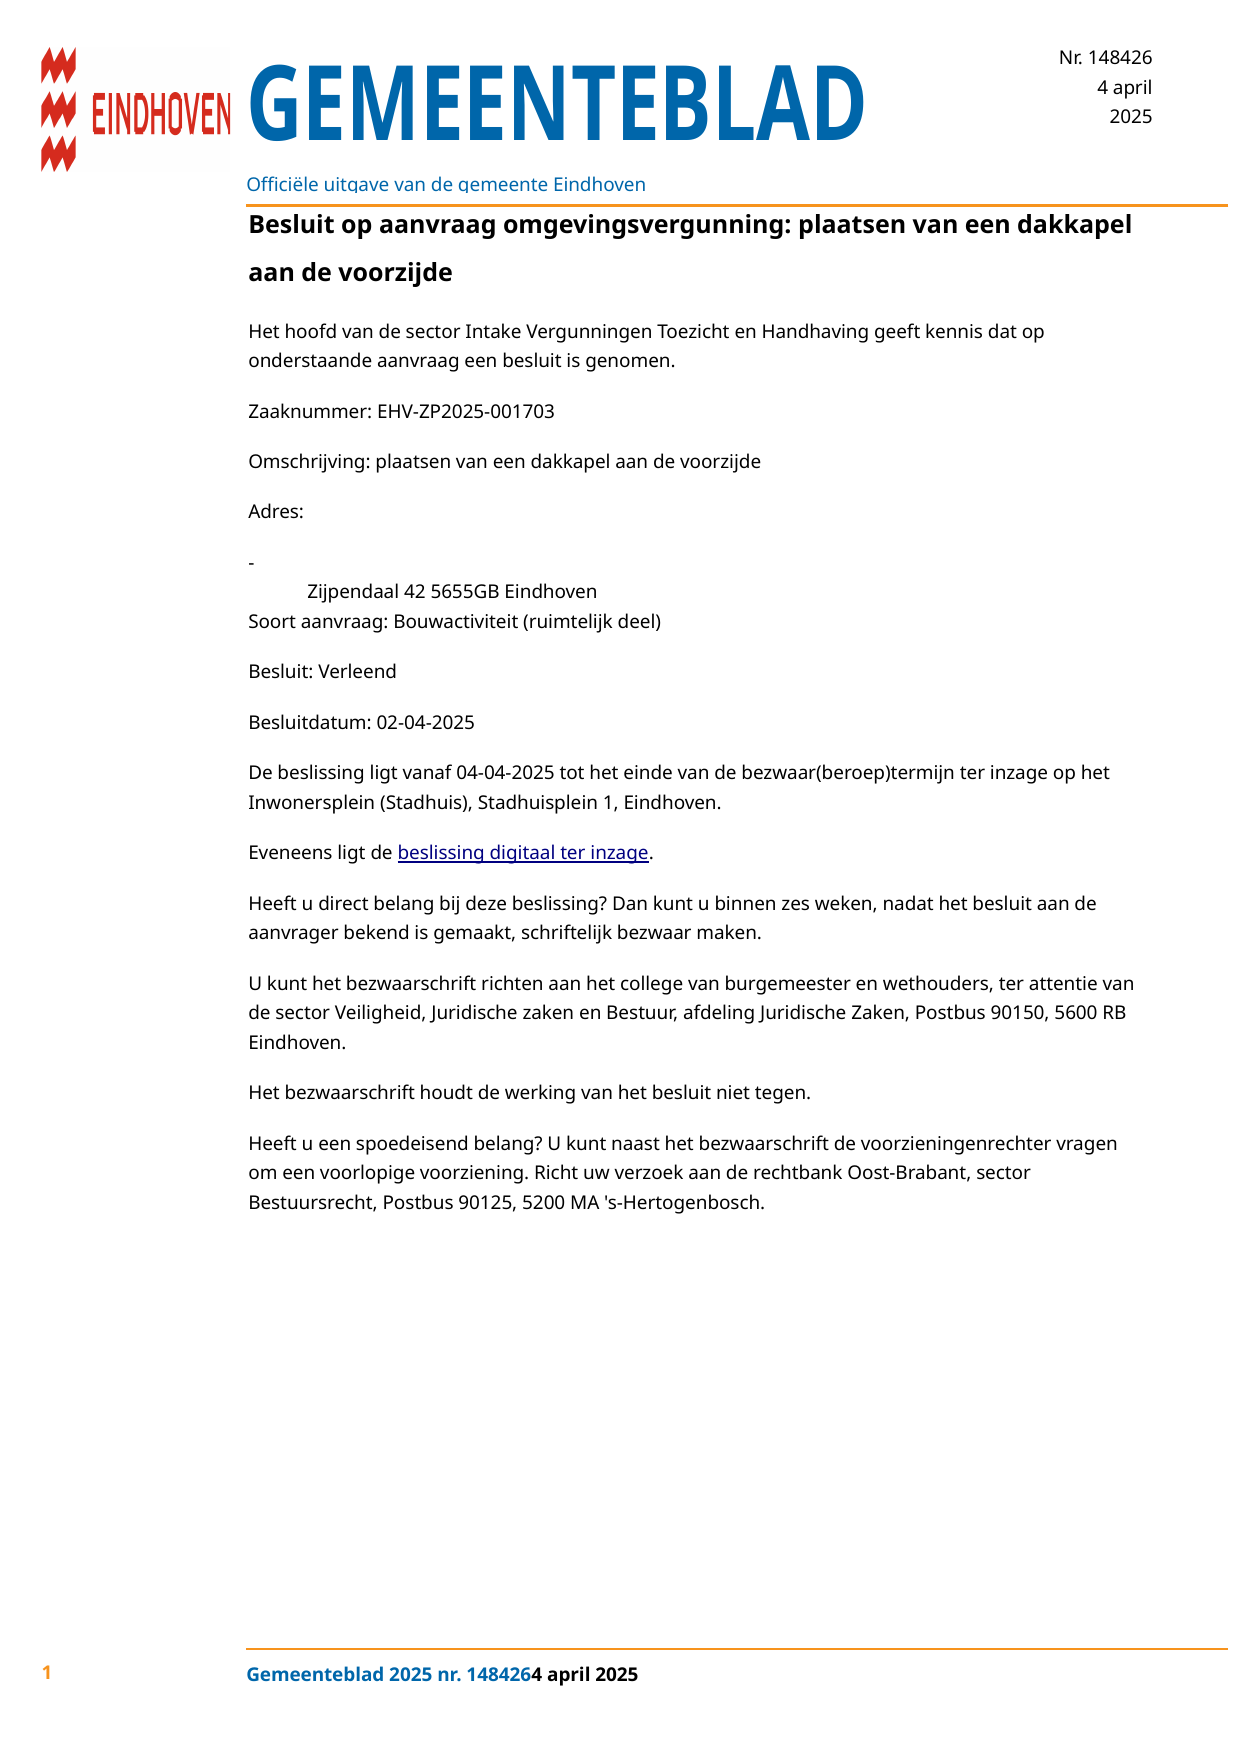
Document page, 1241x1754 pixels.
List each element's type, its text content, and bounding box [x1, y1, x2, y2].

text Heeft u direct belang bij deze beslissing? Dan kunt u binnen zes weken, nadat het besluit aan de aanvrager bekend is gemaakt, schriftelijk bezwaar maken. [248, 890, 1152, 945]
text U kunt het bezwaarschrift richten aan het college van burgemeester en wethouders, ter attentie van de sector Veiligheid, Juridische zaken en Bestuur, afdeling Juridische Zaken, Postbus 90150, 5600 RB Eindhoven. [248, 970, 1152, 1055]
text Besluit op aanvraag omgevingsvergunning: plaatsen van een dakkapel aan de voorzijde [248, 207, 1152, 288]
text Het bezwaarschrift houdt de werking van het besluit niet tegen. [248, 1079, 1152, 1105]
text Besluit: Verleend [248, 659, 1152, 684]
text Besluitdatum: 02-04-2025 [248, 709, 1152, 735]
text Heeft u een spoedeisend belang? U kunt naast het bezwaarschrift de voorzieningenrechter vragen om een voorlopige voorziening. Richt uw verzoek aan de rechtbank Oost-Brabant, sector Bestuursrecht, Postbus 90125, 5200 MA 's-Hertogenbosch. [248, 1130, 1152, 1215]
picture [41, 47, 231, 172]
text Zaaknummer: EHV-ZP2025-001703 [248, 398, 1152, 424]
text Omschrijving: plaatsen van een dakkapel aan de voorzijde [248, 448, 1152, 474]
text De beslissing ligt vanaf 04-04-2025 tot het einde van de bezwaar(beroep)termijn ter inzage op het Inwonersplein (Stadhuis), Stadhuisplein 1, Eindhoven. [248, 759, 1152, 815]
text Soort aanvraag: Bouwactiviteit (ruimtelijk deel) [248, 608, 1152, 634]
text Eveneens ligt de beslissing digitaal ter inzage. [248, 839, 1152, 865]
list Zijpendaal 42 5655GB Eindhoven [248, 579, 1152, 604]
text Adres: [248, 499, 1152, 524]
text Het hoofd van de sector Intake Vergunningen Toezicht en Handhaving geeft kennis dat op onderstaande aanvraag een besluit is genomen. [248, 318, 1152, 373]
